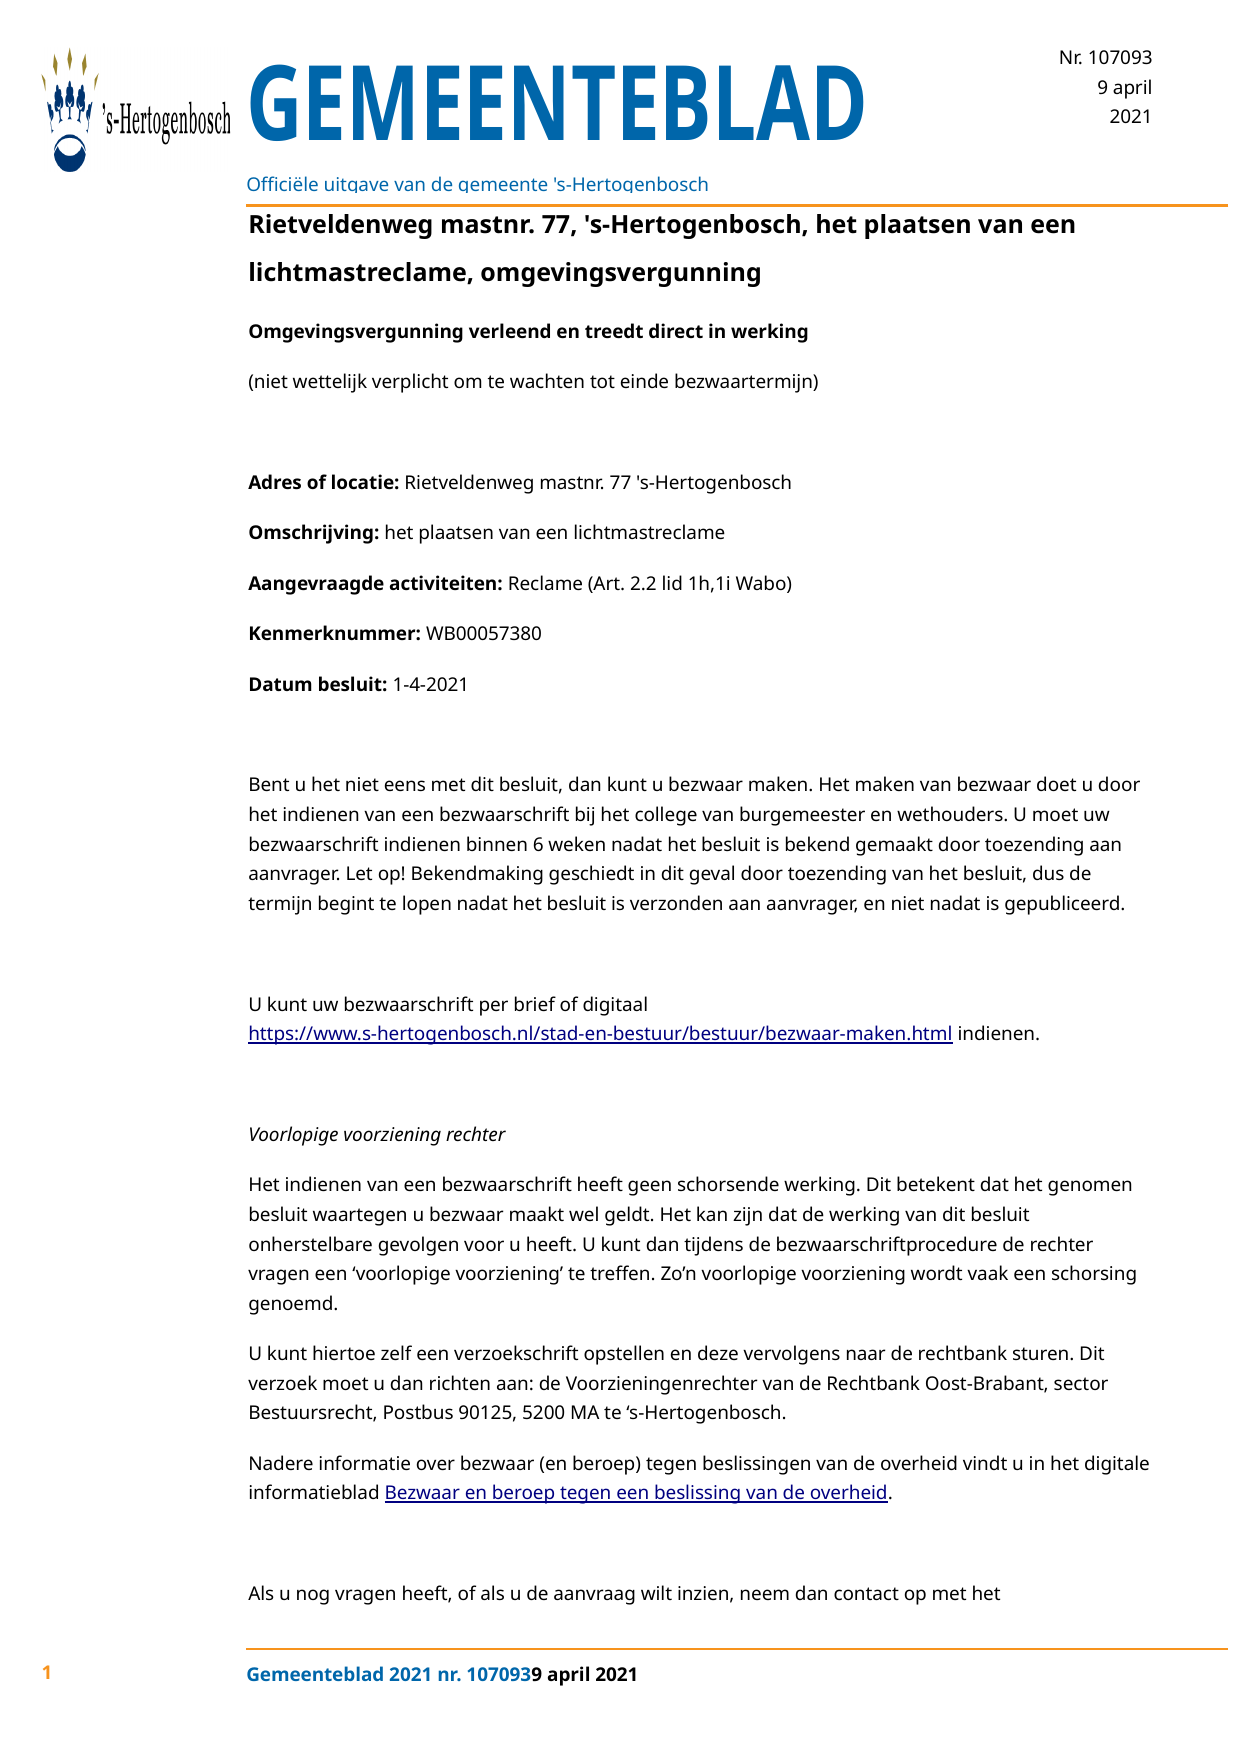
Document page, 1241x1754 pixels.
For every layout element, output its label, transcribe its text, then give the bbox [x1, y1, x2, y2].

text Omschrijving: het plaatsen van een lichtmastreclame [248, 519, 1152, 545]
text Adres of locatie: Rietveldenweg mastnr. 77 's-Hertogenbosch [248, 469, 1152, 495]
text Omgevingsvergunning verleend en treedt direct in werking [248, 318, 1152, 344]
text Datum besluit: 1-4-2021 [248, 671, 1152, 697]
text Voorlopige voorziening rechter [248, 1121, 1152, 1147]
text Bent u het niet eens met dit besluit, dan kunt u bezwaar maken. Het maken van bezwaar doet u door het indienen van een bezwaarschrift bij het college van burgemeester en wethouders. U moet uw bezwaarschrift indienen binnen 6 weken nadat het besluit is bekend gemaakt door toezending aan aanvrager. Let op! Bekendmaking geschiedt in dit geval door toezending van het besluit, dus de termijn begint te lopen nadat het besluit is verzonden aan aanvrager, en niet nadat is gepubliceerd. [248, 772, 1152, 916]
text Nadere informatie over bezwaar (en beroep) tegen beslissingen van de overheid vindt u in het digitale informatieblad Bezwaar en beroep tegen een beslissing van de overheid. [248, 1450, 1152, 1505]
text Aangevraagde activiteiten: Reclame (Art. 2.2 lid 1h,1i Wabo) [248, 570, 1152, 596]
text Als u nog vragen heeft, of als u de aanvraag wilt inzien, neem dan contact op met het [248, 1580, 1152, 1606]
picture [41, 47, 231, 172]
text U kunt uw bezwaarschrift per brief of digitaal https://www.s-hertogenbosch.nl/stad-en-bestuur/bestuur/bezwaar-maken.html indienen. [248, 991, 1152, 1046]
text Kenmerknummer: WB00057380 [248, 620, 1152, 646]
text Het indienen van een bezwaarschrift heeft geen schorsende werking. Dit betekent dat het genomen besluit waartegen u bezwaar maakt wel geldt. Het kan zijn dat de werking van dit besluit onherstelbare gevolgen voor u heeft. U kunt dan tijdens de bezwaarschriftprocedure de rechter vragen een ‘voorlopige voorziening’ te treffen. Zo’n voorlopige voorziening wordt vaak een schorsing genoemd. [248, 1172, 1152, 1316]
text (niet wettelijk verplicht om te wachten tot einde bezwaartermijn) [248, 368, 1152, 394]
text U kunt hiertoe zelf een verzoekschrift opstellen en deze vervolgens naar de rechtbank sturen. Dit verzoek moet u dan richten aan: de Voorzieningenrechter van de Rechtbank Oost-Brabant, sector Bestuursrecht, Postbus 90125, 5200 MA te ‘s-Hertogenbosch. [248, 1340, 1152, 1425]
text Rietveldenweg mastnr. 77, 's-Hertogenbosch, het plaatsen van een lichtmastreclame, omgevingsvergunning [248, 207, 1152, 288]
